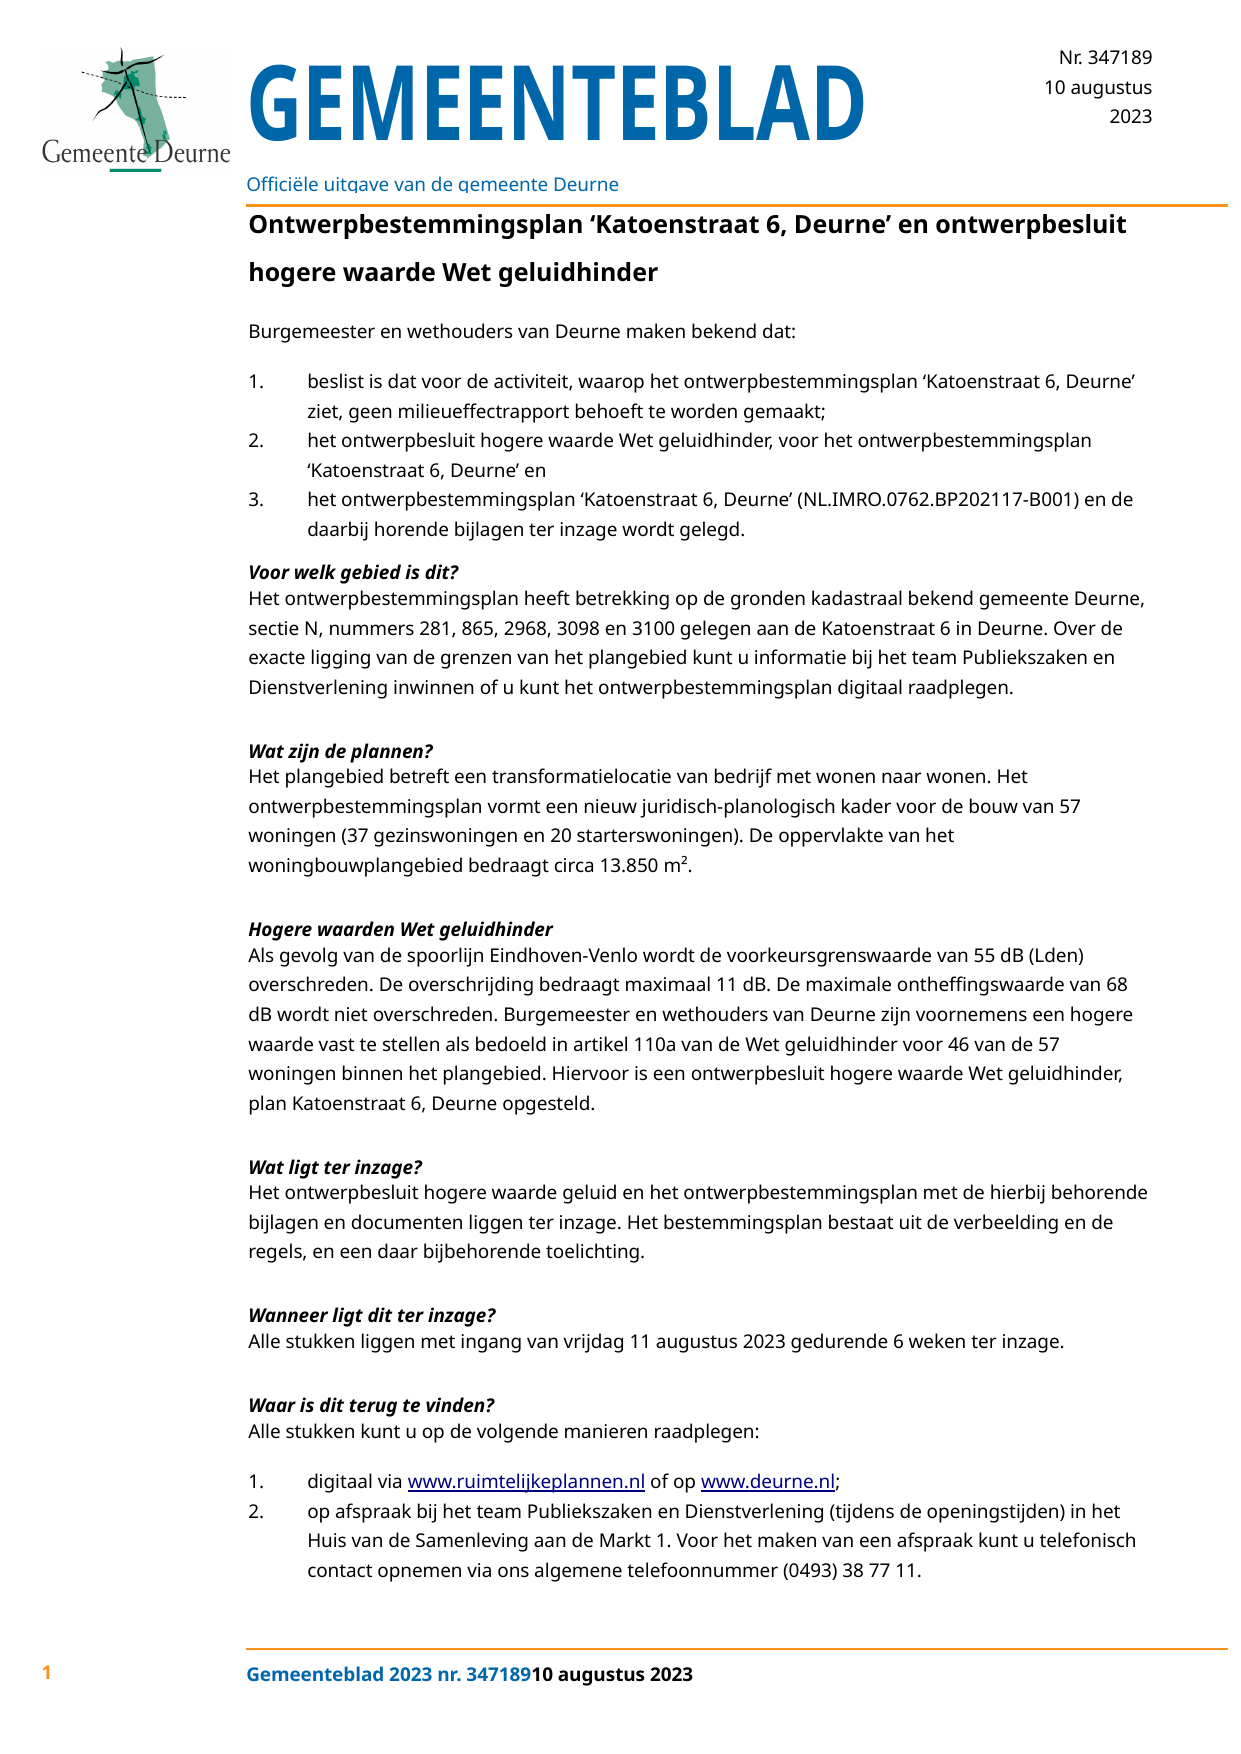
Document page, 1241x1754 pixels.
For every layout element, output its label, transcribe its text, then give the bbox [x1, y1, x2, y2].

list beslist is dat voor de activiteit, waarop het ontwerpbestemmingsplan ‘Katoenstraat 6, Deurne’ ziet, geen milieueffectrapport behoeft te worden gemaakt; [248, 368, 1152, 424]
list digitaal via www.ruimtelijkeplannen.nl of op www.deurne.nl; [248, 1468, 1152, 1494]
text Het plangebied betreft een transformatielocatie van bedrijf met wonen naar wonen. Het ontwerpbestemmingsplan vormt een nieuw juridisch-planologisch kader voor de bouw van 57 woningen (37 gezinswoningen en 20 starterswoningen). De oppervlakte van het woningbouwplangebied bedraagt circa 13.850 m². [248, 763, 1152, 878]
list op afspraak bij het team Publiekszaken en Dienstverlening (tijdens de openingstijden) in het Huis van de Samenleving aan de Markt 1. Voor het maken van een afspraak kunt u telefonisch contact opnemen via ons algemene telefoonnummer (0493) 38 77 11. [248, 1498, 1152, 1583]
list het ontwerpbestemmingsplan ‘Katoenstraat 6, Deurne’ (NL.IMRO.0762.BP202117-B001) en de daarbij horende bijlagen ter inzage wordt gelegd. [248, 487, 1152, 542]
text Wat zijn de plannen? [248, 738, 1152, 763]
picture [41, 47, 231, 172]
text Burgemeester en wethouders van Deurne maken bekend dat: [248, 318, 1152, 344]
text Als gevolg van de spoorlijn Eindhoven-Venlo wordt de voorkeursgrenswaarde van 55 dB (Lden) overschreden. De overschrijding bedraagt maximaal 11 dB. De maximale ontheffingswaarde van 68 dB wordt niet overschreden. Burgemeester en wethouders van Deurne zijn voornemens een hogere waarde vast te stellen als bedoeld in artikel 110a van de Wet geluidhinder voor 46 van de 57 woningen binnen het plangebied. Hiervoor is een ontwerpbesluit hogere waarde Wet geluidhinder, plan Katoenstraat 6, Deurne opgesteld. [248, 942, 1152, 1116]
text Het ontwerpbesluit hogere waarde geluid en het ontwerpbestemmingsplan met de hierbij behorende bijlagen en documenten liggen ter inzage. Het bestemmingsplan bestaat uit de verbeelding en de regels, en een daar bijbehorende toelichting. [248, 1179, 1152, 1264]
text Wat ligt ter inzage? [248, 1154, 1152, 1179]
list het ontwerpbesluit hogere waarde Wet geluidhinder, voor het ontwerpbestemmingsplan ‘Katoenstraat 6, Deurne’ en [248, 427, 1152, 483]
text Wanneer ligt dit ter inzage? [248, 1303, 1152, 1328]
text Ontwerpbestemmingsplan ‘Katoenstraat 6, Deurne’ en ontwerpbesluit hogere waarde Wet geluidhinder [248, 207, 1152, 288]
text Hogere waarden Wet geluidhinder [248, 916, 1152, 942]
text Alle stukken liggen met ingang van vrijdag 11 augustus 2023 gedurende 6 weken ter inzage. [248, 1328, 1152, 1354]
text Het ontwerpbestemmingsplan heeft betrekking op de gronden kadastraal bekend gemeente Deurne, sectie N, nummers 281, 865, 2968, 3098 en 3100 gelegen aan de Katoenstraat 6 in Deurne. Over de exacte ligging van de grenzen van het plangebied kunt u informatie bij het team Publiekszaken en Dienstverlening inwinnen of u kunt het ontwerpbestemmingsplan digitaal raadplegen. [248, 585, 1152, 699]
text Waar is dit terug te vinden? [248, 1392, 1152, 1418]
text Voor welk gebied is dit? [248, 559, 1152, 585]
text Alle stukken kunt u op de volgende manieren raadplegen: [248, 1418, 1152, 1444]
